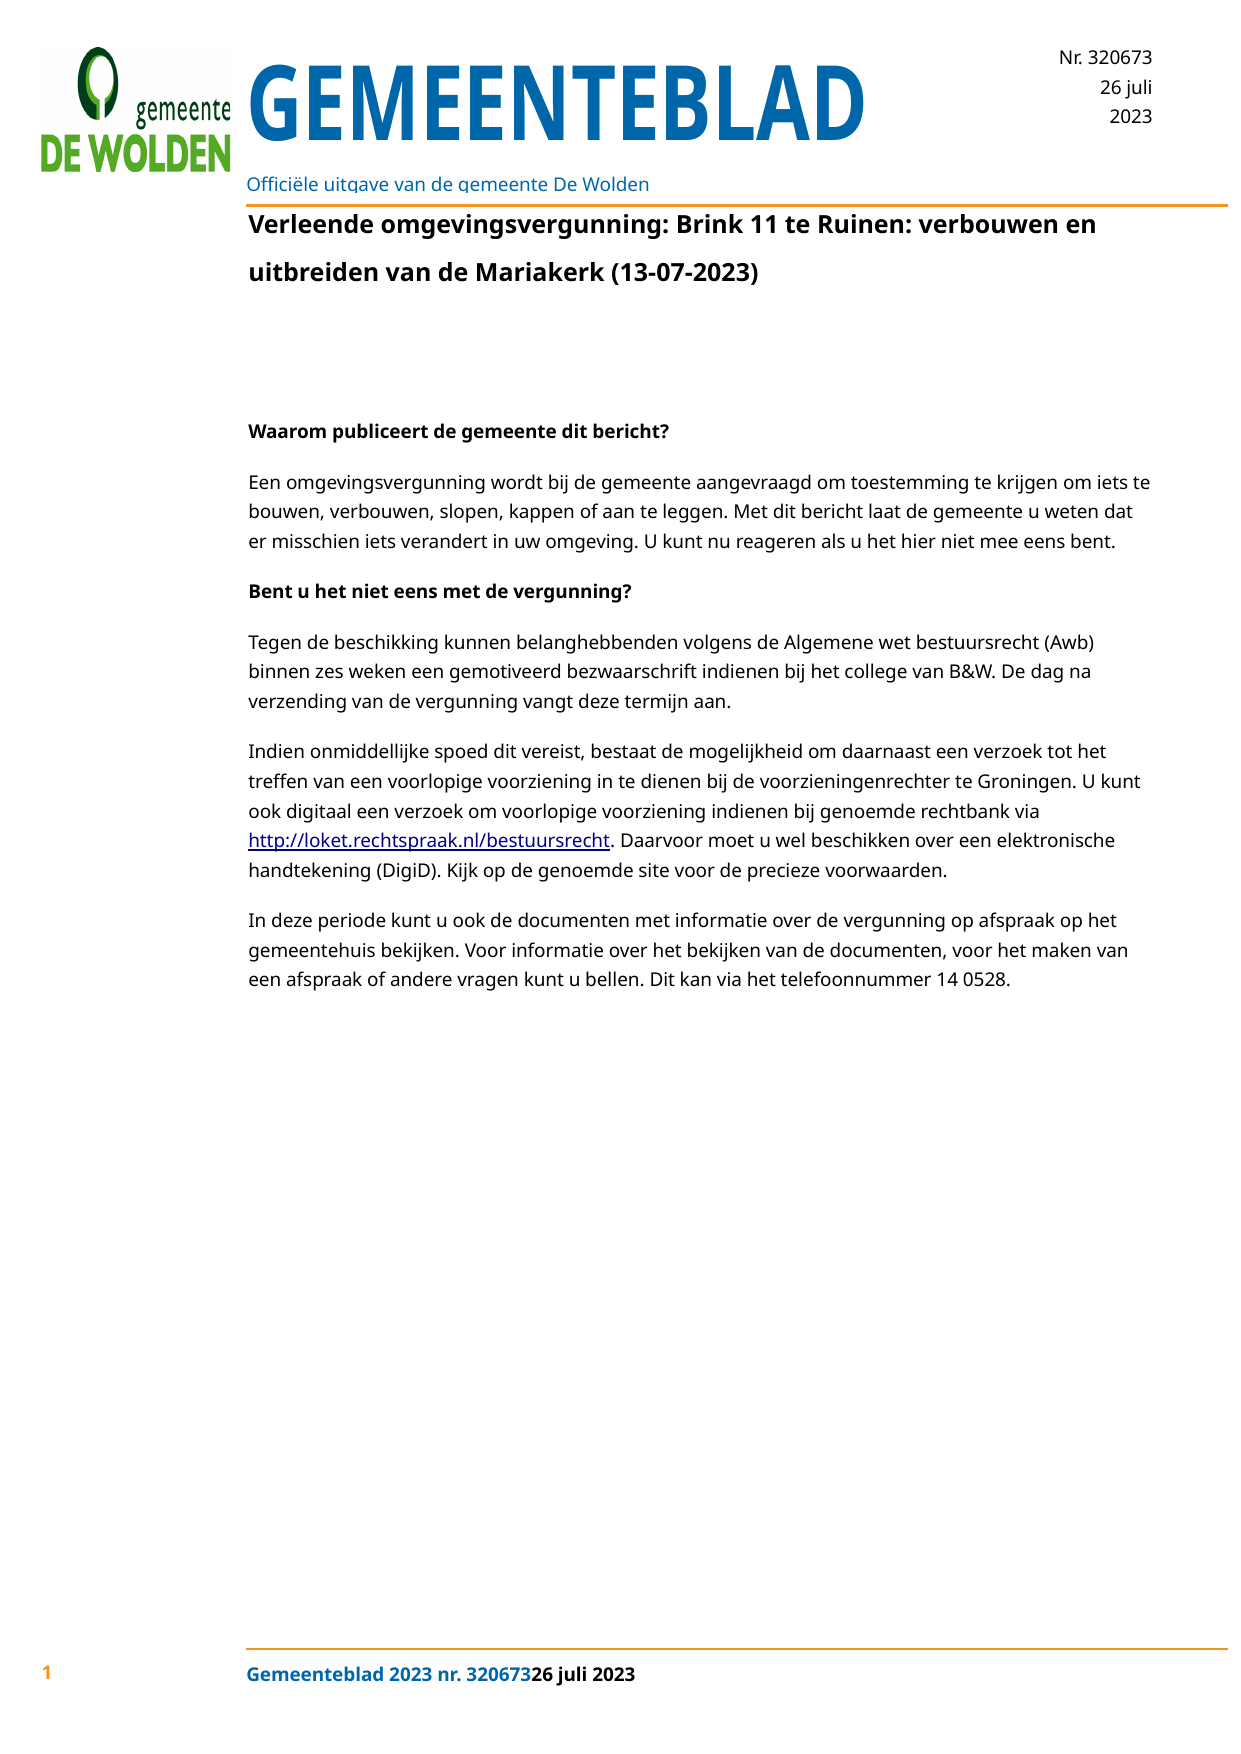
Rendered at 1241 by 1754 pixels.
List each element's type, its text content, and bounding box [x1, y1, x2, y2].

text Bent u het niet eens met de vergunning? [248, 579, 1152, 604]
text Verleende omgevingsvergunning: Brink 11 te Ruinen: verbouwen en uitbreiden van de Mariakerk (13-07-2023) [248, 207, 1152, 288]
text Waarom publiceert de gemeente dit bericht? [248, 419, 1152, 444]
text Indien onmiddellijke spoed dit vereist, bestaat de mogelijkheid om daarnaast een verzoek tot het treffen van een voorlopige voorziening in te dienen bij de voorzieningenrechter te Groningen. U kunt ook digitaal een verzoek om voorlopige voorziening indienen bij genoemde rechtbank via http://loket.rechtspraak.nl/bestuursrecht. Daarvoor moet u wel beschikken over een elektronische handtekening (DigiD). Kijk op de genoemde site voor de precieze voorwaarden. [248, 739, 1152, 883]
text Een omgevingsvergunning wordt bij de gemeente aangevraagd om toestemming te krijgen om iets te bouwen, verbouwen, slopen, kappen of aan te leggen. Met dit bericht laat de gemeente u weten dat er misschien iets verandert in uw omgeving. U kunt nu reageren als u het hier niet mee eens bent. [248, 469, 1152, 554]
picture [41, 47, 231, 172]
text In deze periode kunt u ook de documenten met informatie over de vergunning op afspraak op het gemeentehuis bekijken. Voor informatie over het bekijken van de documenten, voor het maken van een afspraak of andere vragen kunt u bellen. Dit kan via het telefoonnummer 14 0528. [248, 907, 1152, 992]
text Tegen de beschikking kunnen belanghebbenden volgens de Algemene wet bestuursrecht (Awb) binnen zes weken een gemotiveerd bezwaarschrift indienen bij het college van B&W. De dag na verzending van de vergunning vangt deze termijn aan. [248, 629, 1152, 714]
